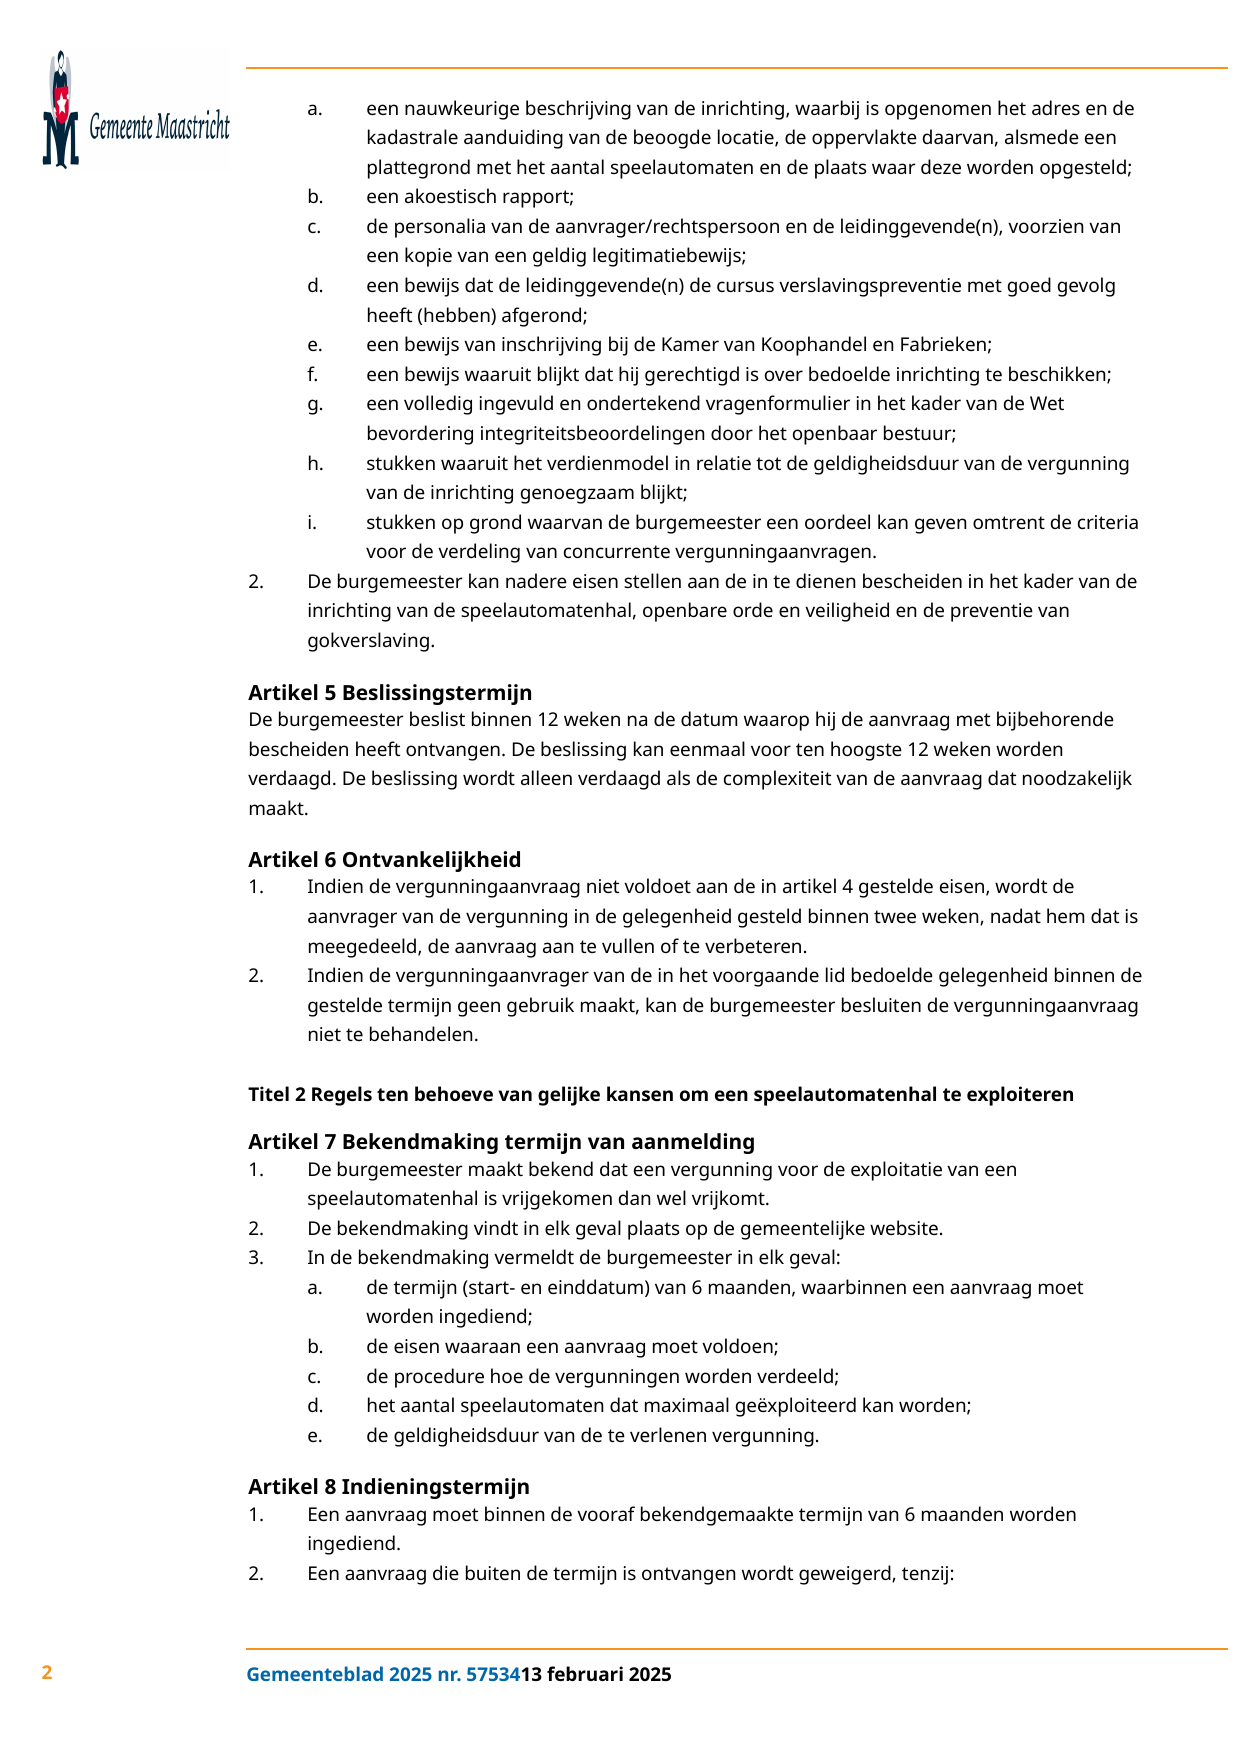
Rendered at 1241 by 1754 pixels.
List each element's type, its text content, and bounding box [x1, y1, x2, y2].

list een nauwkeurige beschrijving van de inrichting, waarbij is opgenomen het adres en de kadastrale aanduiding van de beoogde locatie, de oppervlakte daarvan, alsmede een plattegrond met het aantal speelautomaten en de plaats waar deze worden opgesteld; [307, 95, 1152, 180]
text Titel 2 Regels ten behoeve van gelijke kansen om een speelautomatenhal te exploiteren [248, 1081, 1152, 1107]
list De burgemeester maakt bekend dat een vergunning voor de exploitatie van een speelautomatenhal is vrijgekomen dan wel vrijkomt. [248, 1156, 1152, 1211]
list De burgemeester kan nadere eisen stellen aan de in te dienen bescheiden in het kader van de inrichting van de speelautomatenhal, openbare orde en veiligheid en de preventie van gokverslaving. [248, 568, 1152, 653]
list de termijn (start- en einddatum) van 6 maanden, waarbinnen een aanvraag moet worden ingediend; [307, 1274, 1152, 1329]
text Artikel 6 Ontvankelijkheid [248, 845, 1152, 874]
list Een aanvraag moet binnen de vooraf bekendgemaakte termijn van 6 maanden worden ingediend. [248, 1501, 1152, 1556]
picture [41, 47, 231, 172]
list de eisen waaraan een aanvraag moet voldoen; [307, 1333, 1152, 1359]
list de personalia van de aanvrager/rechtspersoon en de leidinggevende(n), voorzien van een kopie van een geldig legitimatiebewijs; [307, 213, 1152, 268]
list stukken waaruit het verdienmodel in relatie tot de geldigheidsduur van de vergunning van de inrichting genoegzaam blijkt; [307, 450, 1152, 505]
list stukken op grond waarvan de burgemeester een oordeel kan geven omtrent de criteria voor de verdeling van concurrente vergunningaanvragen. [307, 509, 1152, 564]
text Artikel 7 Bekendmaking termijn van aanmelding [248, 1127, 1152, 1156]
list een bewijs van inschrijving bij de Kamer van Koophandel en Fabrieken; [307, 331, 1152, 357]
list de procedure hoe de vergunningen worden verdeeld; [307, 1363, 1152, 1389]
list Een aanvraag die buiten de termijn is ontvangen wordt geweigerd, tenzij: [248, 1560, 1152, 1586]
list de geldigheidsduur van de te verlenen vergunning. [307, 1422, 1152, 1448]
list In de bekendmaking vermeldt de burgemeester in elk geval: [248, 1244, 1152, 1270]
list het aantal speelautomaten dat maximaal geëxploiteerd kan worden; [307, 1392, 1152, 1418]
list een bewijs waaruit blijkt dat hij gerechtigd is over bedoelde inrichting te beschikken; [307, 361, 1152, 387]
text De burgemeester beslist binnen 12 weken na de datum waarop hij de aanvraag met bijbehorende bescheiden heeft ontvangen. De beslissing kan eenmaal voor ten hoogste 12 weken worden verdaagd. De beslissing wordt alleen verdaagd als de complexiteit van de aanvraag dat noodzakelijk maakt. [248, 706, 1152, 821]
list een volledig ingevuld en ondertekend vragenformulier in het kader van de Wet bevordering integriteitsbeoordelingen door het openbaar bestuur; [307, 391, 1152, 446]
text Artikel 5 Beslissingstermijn [248, 678, 1152, 706]
text Artikel 8 Indieningstermijn [248, 1472, 1152, 1501]
list een akoestisch rapport; [307, 183, 1152, 209]
list De bekendmaking vindt in elk geval plaats op de gemeentelijke website. [248, 1215, 1152, 1241]
list Indien de vergunningaanvrager van de in het voorgaande lid bedoelde gelegenheid binnen de gestelde termijn geen gebruik maakt, kan de burgemeester besluiten de vergunningaanvraag niet te behandelen. [248, 962, 1152, 1047]
list een bewijs dat de leidinggevende(n) de cursus verslavingspreventie met goed gevolg heeft (hebben) afgerond; [307, 272, 1152, 328]
list Indien de vergunningaanvraag niet voldoet aan de in artikel 4 gestelde eisen, wordt de aanvrager van de vergunning in de gelegenheid gesteld binnen twee weken, nadat hem dat is meegedeeld, de aanvraag aan te vullen of te verbeteren. [248, 874, 1152, 959]
